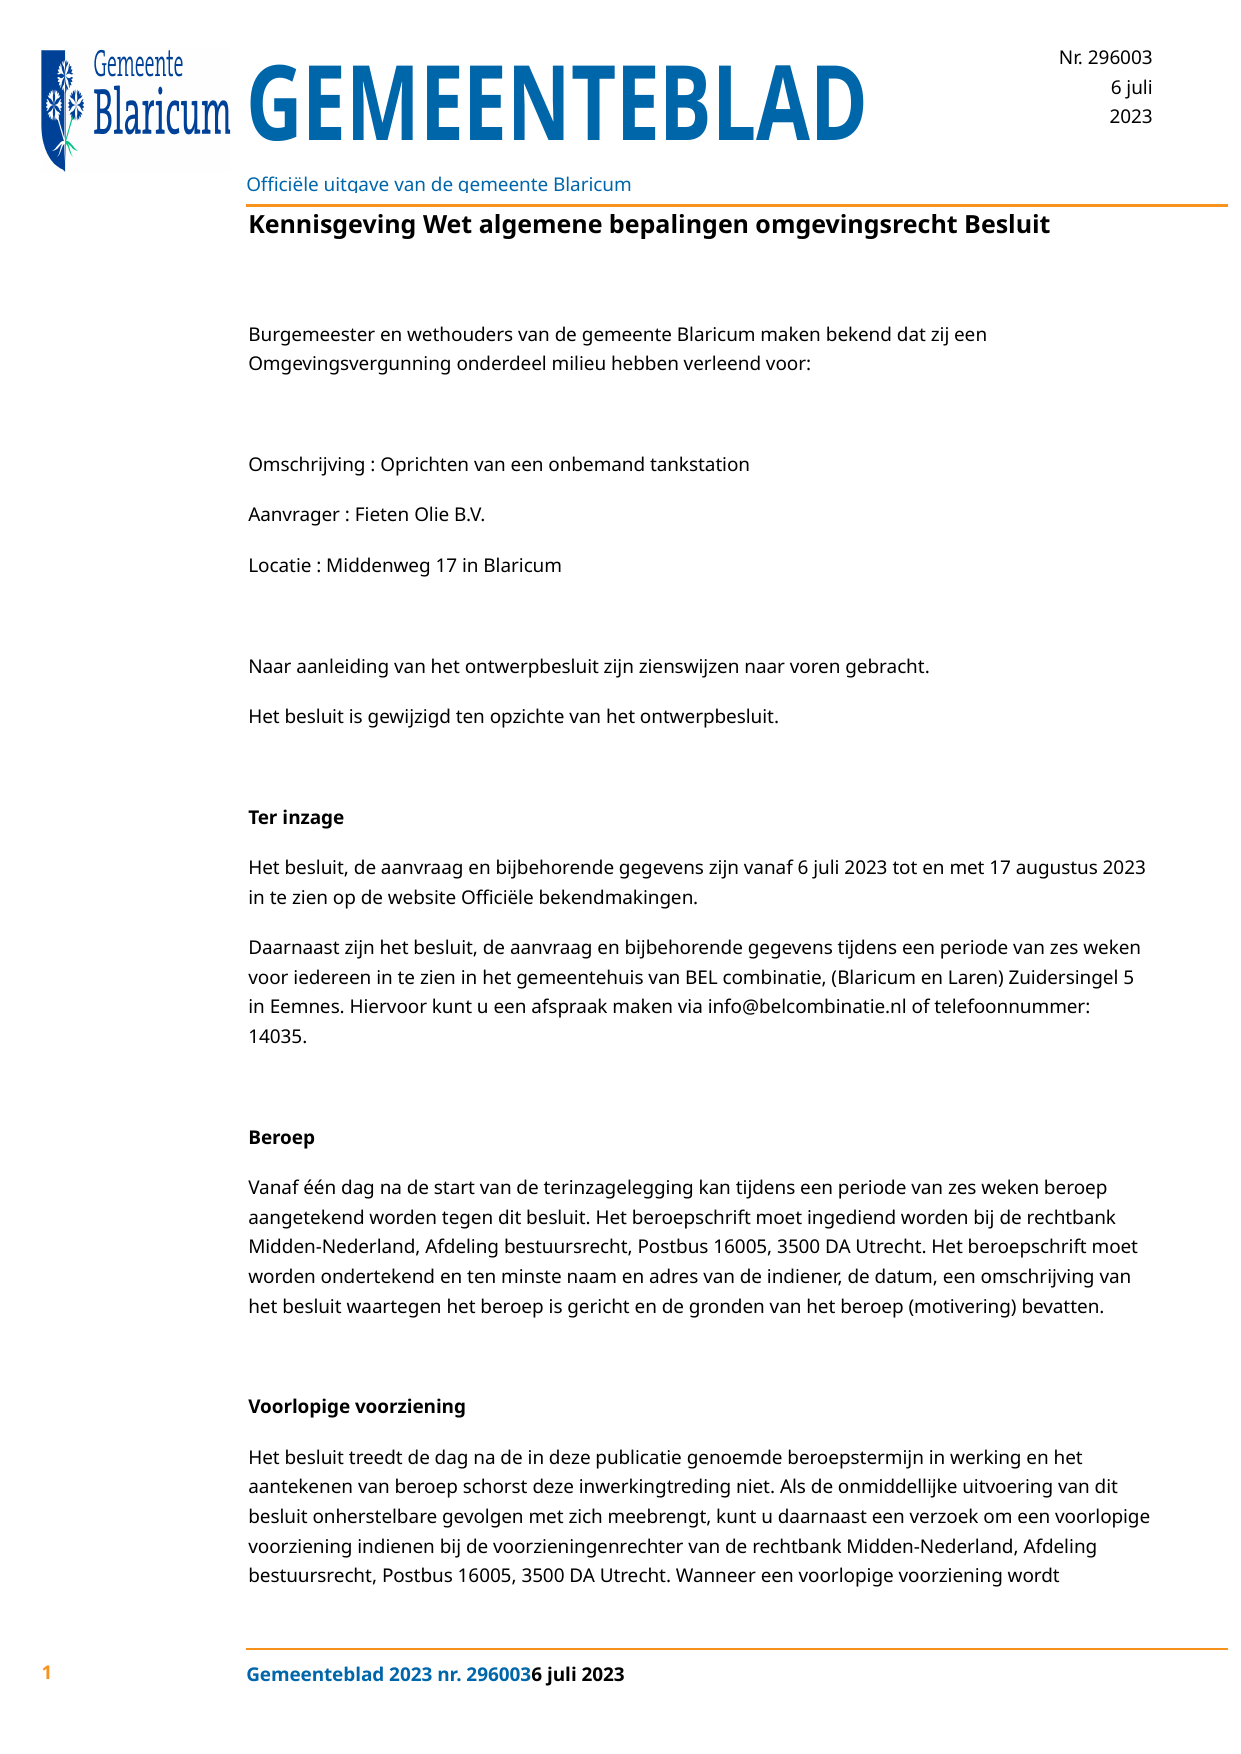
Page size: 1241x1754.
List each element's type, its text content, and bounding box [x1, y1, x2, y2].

picture [41, 47, 231, 172]
text Kennisgeving Wet algemene bepalingen omgevingsrecht Besluit [248, 207, 1152, 241]
text Het besluit is gewijzigd ten opzichte van het ontwerpbesluit. [248, 703, 1152, 729]
text Aanvrager : Fieten Olie B.V. [248, 502, 1152, 527]
text Het besluit, de aanvraag en bijbehorende gegevens zijn vanaf 6 juli 2023 tot en met 17 augustus 2023 in te zien op de website Officiële bekendmakingen. [248, 854, 1152, 910]
text Vanaf één dag na de start van de terinzagelegging kan tijdens een periode van zes weken beroep aangetekend worden tegen dit besluit. Het beroepschrift moet ingediend worden bij de rechtbank Midden-Nederland, Afdeling bestuursrecht, Postbus 16005, 3500 DA Utrecht. Het beroepschrift moet worden ondertekend en ten minste naam en adres van de indiener, de datum, een omschrijving van het besluit waartegen het beroep is gericht en de gronden van het beroep (motivering) bevatten. [248, 1174, 1152, 1318]
text Omschrijving : Oprichten van een onbemand tankstation [248, 451, 1152, 477]
text Burgemeester en wethouders van de gemeente Blaricum maken bekend dat zij een Omgevingsvergunning onderdeel milieu hebben verleend voor: [248, 321, 1152, 376]
text Ter inzage [248, 804, 1152, 830]
text Het besluit treedt de dag na de in deze publicatie genoemde beroepstermijn in werking en het aantekenen van beroep schorst deze inwerkingtreding niet. Als de onmiddellijke uitvoering van dit besluit onherstelbare gevolgen met zich meebrengt, kunt u daarnaast een verzoek om een voorlopige voorziening indienen bij de voorzieningenrechter van de rechtbank Midden-Nederland, Afdeling bestuursrecht, Postbus 16005, 3500 DA Utrecht. Wanneer een voorlopige voorziening wordt [248, 1444, 1152, 1588]
text Voorlopige voorziening [248, 1394, 1152, 1419]
text Beroep [248, 1124, 1152, 1150]
text Daarnaast zijn het besluit, de aanvraag en bijbehorende gegevens tijdens een periode van zes weken voor iedereen in te zien in het gemeentehuis van BEL combinatie, (Blaricum en Laren) Zuidersingel 5 in Eemnes. Hiervoor kunt u een afspraak maken via info@belcombinatie.nl of telefoonnummer: 14035. [248, 934, 1152, 1049]
text Locatie : Middenweg 17 in Blaricum [248, 552, 1152, 578]
text Naar aanleiding van het ontwerpbesluit zijn zienswijzen naar voren gebracht. [248, 653, 1152, 678]
